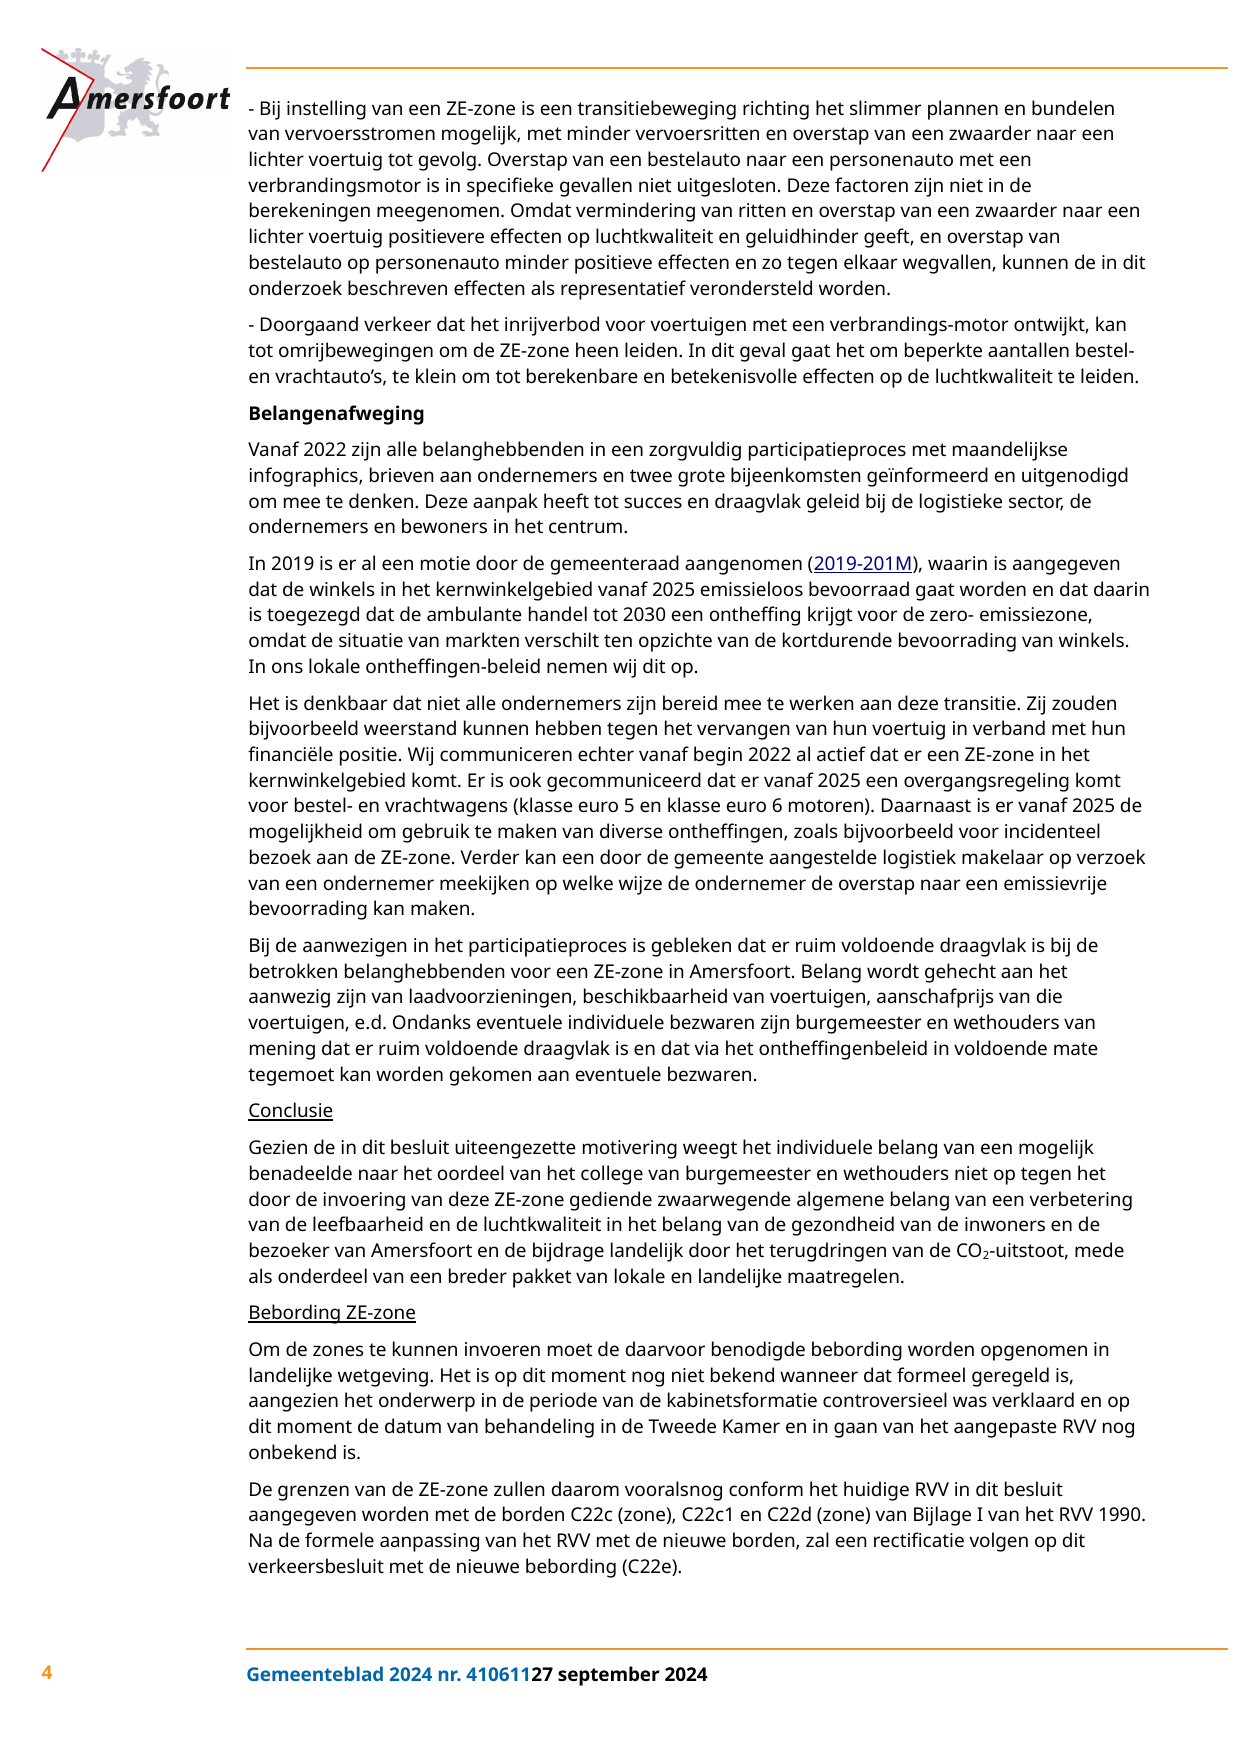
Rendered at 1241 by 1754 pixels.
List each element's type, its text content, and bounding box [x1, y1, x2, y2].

text Om de zones te kunnen invoeren moet de daarvoor benodigde bebording worden opgenomen in landelijke wetgeving. Het is op dit moment nog niet bekend wanneer dat formeel geregeld is, aangezien het onderwerp in de periode van de kabinetsformatie controversieel was verklaard en op dit moment de datum van behandeling in de Tweede Kamer en in gaan van het aangepaste RVV nog onbekend is. [248, 1336, 1152, 1465]
text - Bij instelling van een ZE-zone is een transitiebeweging richting het slimmer plannen en bundelen van vervoersstromen mogelijk, met minder vervoersritten en overstap van een zwaarder naar een lichter voertuig tot gevolg. Overstap van een bestelauto naar een personenauto met een verbrandingsmotor is in specifieke gevallen niet uitgesloten. Deze factoren zijn niet in de berekeningen meegenomen. Omdat vermindering van ritten en overstap van een zwaarder naar een lichter voertuig positievere effecten op luchtkwaliteit en geluidhinder geeft, en overstap van bestelauto op personenauto minder positieve effecten en zo tegen elkaar wegvallen, kunnen de in dit onderzoek beschreven effecten als representatief verondersteld worden. [248, 95, 1152, 301]
text Belangenafweging [248, 400, 1152, 425]
text Bebording ZE-zone [248, 1299, 1152, 1325]
text Vanaf 2022 zijn alle belanghebbenden in een zorgvuldig participatieproces met maandelijkse infographics, brieven aan ondernemers en twee grote bijeenkomsten geïnformeerd en uitgenodigd om mee te denken. Deze aanpak heeft tot succes en draagvlak geleid bij de logistieke sector, de ondernemers en bewoners in het centrum. [248, 436, 1152, 539]
text Het is denkbaar dat niet alle ondernemers zijn bereid mee te werken aan deze transitie. Zij zouden bijvoorbeeld weerstand kunnen hebben tegen het vervangen van hun voertuig in verband met hun financiële positie. Wij communiceren echter vanaf begin 2022 al actief dat er een ZE-zone in het kernwinkelgebied komt. Er is ook gecommuniceerd dat er vanaf 2025 een overgangsregeling komt voor bestel- en vrachtwagens (klasse euro 5 en klasse euro 6 motoren). Daarnaast is er vanaf 2025 de mogelijkheid om gebruik te maken van diverse ontheffingen, zoals bijvoorbeeld voor incidenteel bezoek aan de ZE-zone. Verder kan een door de gemeente aangestelde logistiek makelaar op verzoek van een ondernemer meekijken op welke wijze de ondernemer de overstap naar een emissievrije bevoorrading kan maken. [248, 690, 1152, 921]
text In 2019 is er al een motie door de gemeenteraad aangenomen (2019-201M), waarin is aangegeven dat de winkels in het kernwinkelgebied vanaf 2025 emissieloos bevoorraad gaat worden en dat daarin is toegezegd dat de ambulante handel tot 2030 een ontheffing krijgt voor de zero- emissiezone, omdat de situatie van markten verschilt ten opzichte van de kortdurende bevoorrading van winkels. In ons lokale ontheffingen-beleid nemen wij dit op. [248, 550, 1152, 679]
picture [41, 47, 231, 172]
text De grenzen van de ZE-zone zullen daarom vooralsnog conform het huidige RVV in dit besluit aangegeven worden met de borden C22c (zone), C22c1 en C22d (zone) van Bijlage I van het RVV 1990. Na de formele aanpassing van het RVV met de nieuwe borden, zal een rectificatie volgen op dit verkeersbesluit met de nieuwe bebording (C22e). [248, 1476, 1152, 1579]
text Conclusie [248, 1098, 1152, 1123]
text Bij de aanwezigen in het participatieproces is gebleken dat er ruim voldoende draagvlak is bij de betrokken belanghebbenden voor een ZE-zone in Amersfoort. Belang wordt gehecht aan het aanwezig zijn van laadvoorzieningen, beschikbaarheid van voertuigen, aanschafprijs van die voertuigen, e.d. Ondanks eventuele individuele bezwaren zijn burgemeester en wethouders van mening dat er ruim voldoende draagvlak is en dat via het ontheffingenbeleid in voldoende mate tegemoet kan worden gekomen aan eventuele bezwaren. [248, 932, 1152, 1087]
text - Doorgaand verkeer dat het inrijverbod voor voertuigen met een verbrandings-motor ontwijkt, kan tot omrijbewegingen om de ZE-zone heen leiden. In dit geval gaat het om beperkte aantallen bestel- en vrachtauto’s, te klein om tot berekenbare en betekenisvolle effecten op de luchtkwaliteit te leiden. [248, 312, 1152, 389]
text Gezien de in dit besluit uiteengezette motivering weegt het individuele belang van een mogelijk benadeelde naar het oordeel van het college van burgemeester en wethouders niet op tegen het door de invoering van deze ZE-zone gediende zwaarwegende algemene belang van een verbetering van de leefbaarheid en de luchtkwaliteit in het belang van de gezondheid van de inwoners en de bezoeker van Amersfoort en de bijdrage landelijk door het terugdringen van de CO2-uitstoot, mede als onderdeel van een breder pakket van lokale en landelijke maatregelen. [248, 1134, 1152, 1289]
